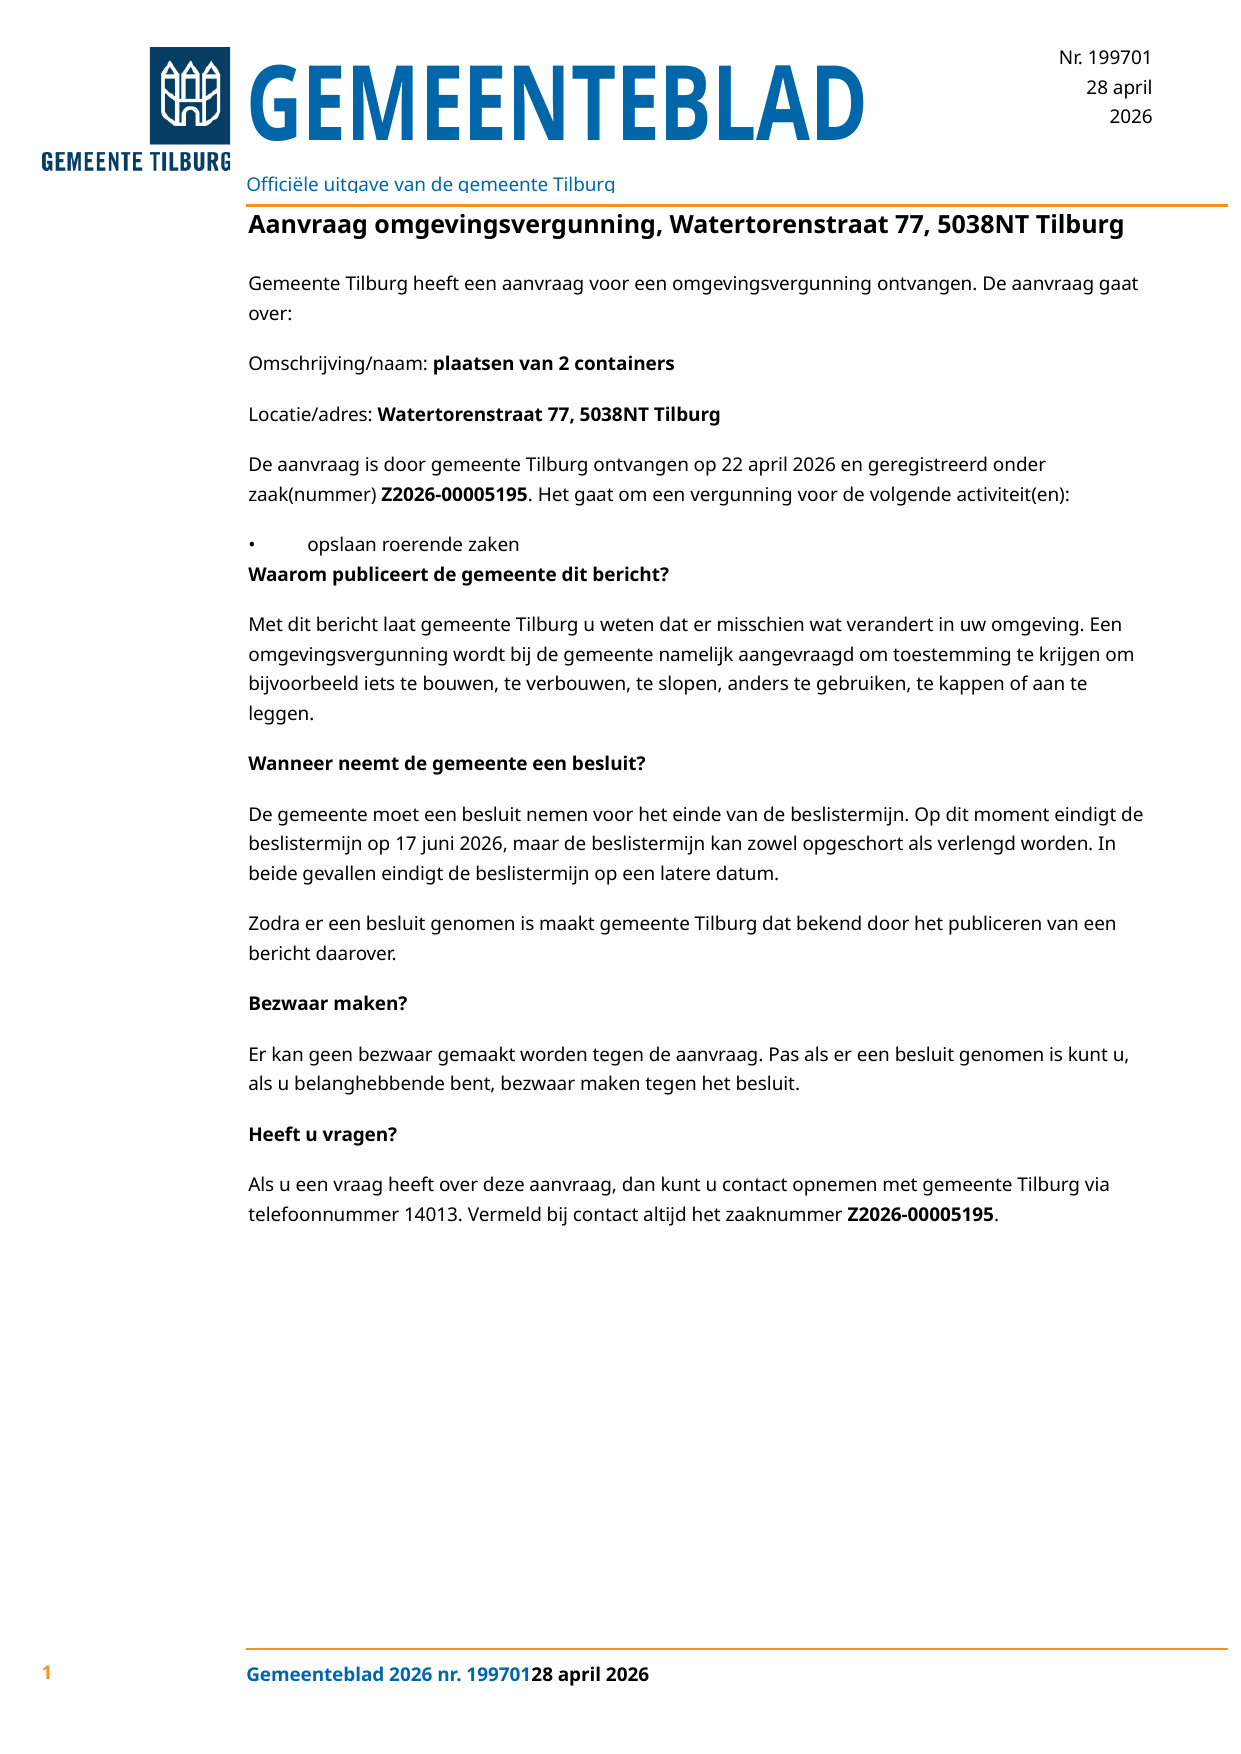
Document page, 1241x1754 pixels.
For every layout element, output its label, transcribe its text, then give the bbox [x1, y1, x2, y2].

text Wanneer neemt de gemeente een besluit? [248, 750, 1152, 776]
text Met dit bericht laat gemeente Tilburg u weten dat er misschien wat verandert in uw omgeving. Een omgevingsvergunning wordt bij de gemeente namelijk aangevraagd om toestemming te krijgen om bijvoorbeeld iets te bouwen, te verbouwen, te slopen, anders te gebruiken, te kappen of aan te leggen. [248, 611, 1152, 726]
text Zodra er een besluit genomen is maakt gemeente Tilburg dat bekend door het publiceren van een bericht daarover. [248, 910, 1152, 966]
text Aanvraag omgevingsvergunning, Watertorenstraat 77, 5038NT Tilburg [248, 207, 1152, 241]
text Locatie/adres: Watertorenstraat 77, 5038NT Tilburg [248, 401, 1152, 426]
picture [41, 47, 231, 172]
text Omschrijving/naam: plaatsen van 2 containers [248, 350, 1152, 376]
text Heeft u vragen? [248, 1121, 1152, 1146]
text Waarom publiceert de gemeente dit bericht? [248, 561, 1152, 586]
text Bezwaar maken? [248, 990, 1152, 1016]
text Er kan geen bezwaar gemaakt worden tegen de aanvraag. Pas als er een besluit genomen is kunt u, als u belanghebbende bent, bezwaar maken tegen het besluit. [248, 1041, 1152, 1096]
text Gemeente Tilburg heeft een aanvraag voor een omgevingsvergunning ontvangen. De aanvraag gaat over: [248, 270, 1152, 326]
text De gemeente moet een besluit nemen voor het einde van de beslistermijn. Op dit moment eindigt de beslistermijn op 17 juni 2026, maar de beslistermijn kan zowel opgeschort als verlengd worden. In beide gevallen eindigt de beslistermijn op een latere datum. [248, 801, 1152, 886]
list opslaan roerende zaken [248, 531, 1152, 557]
text Als u een vraag heeft over deze aanvraag, dan kunt u contact opnemen met gemeente Tilburg via telefoonnummer 14013. Vermeld bij contact altijd het zaaknummer Z2026-00005195. [248, 1171, 1152, 1226]
text De aanvraag is door gemeente Tilburg ontvangen op 22 april 2026 en geregistreerd onder zaak(nummer) Z2026-00005195. Het gaat om een vergunning voor de volgende activiteit(en): [248, 451, 1152, 506]
